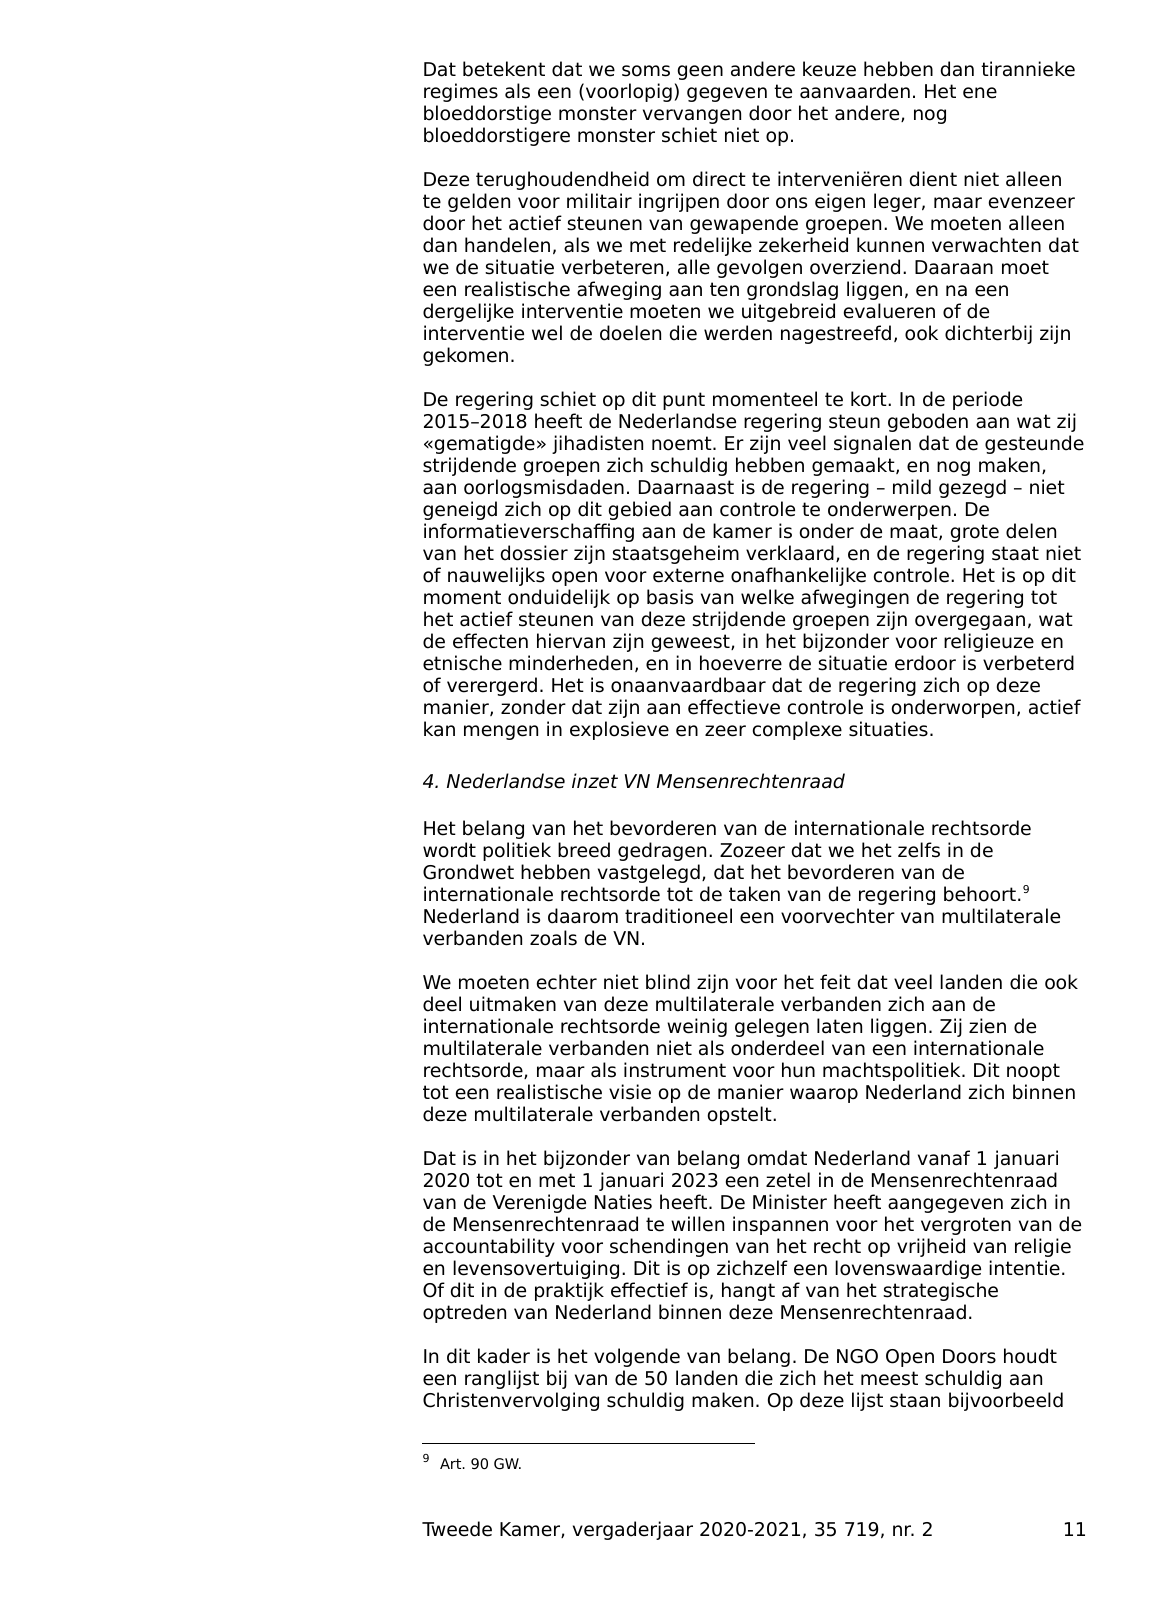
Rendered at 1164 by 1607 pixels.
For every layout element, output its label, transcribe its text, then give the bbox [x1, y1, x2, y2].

text Het belang van het bevorderen van de internationale rechtsorde wordt politiek breed gedragen. Zozeer dat we het zelfs in de Grondwet hebben vastgelegd, dat het bevorderen van de internationale rechtsorde tot de taken van de regering behoort. Nederland is daarom traditioneel een voorvechter van multilaterale verbanden zoals de VN. [422, 818, 1087, 950]
text In dit kader is het volgende van belang. De NGO Open Doors houdt een ranglijst bij van de 50 landen die zich het meest schuldig aan Christenvervolging schuldig maken. Op deze lijst staan bijvoorbeeld [422, 1346, 1087, 1412]
text We moeten echter niet blind zijn voor het feit dat veel landen die ook deel uitmaken van deze multilaterale verbanden zich aan de internationale rechtsorde weinig gelegen laten liggen. Zij zien de multilaterale verbanden niet als onderdeel van een internationale rechtsorde, maar als instrument voor hun machtspolitiek. Dit noopt tot een realistische visie op de manier waarop Nederland zich binnen deze multilaterale verbanden opstelt. [422, 972, 1087, 1126]
subtitle 4. Nederlandse inzet VN Mensenrechtenraad [422, 771, 1087, 793]
text De regering schiet op dit punt momenteel te kort. In de periode 2015–2018 heeft de Nederlandse regering steun geboden aan wat zij «gematigde» jihadisten noemt. Er zijn veel signalen dat de gesteunde strijdende groepen zich schuldig hebben gemaakt, en nog maken, aan oorlogsmisdaden. Daarnaast is de regering – mild gezegd – niet geneigd zich op dit gebied aan controle te onderwerpen. De informatieverschaffing aan de kamer is onder de maat, grote delen van het dossier zijn staatsgeheim verklaard, en de regering staat niet of nauwelijks open voor externe onafhankelijke controle. Het is op dit moment onduidelijk op basis van welke afwegingen de regering tot het actief steunen van deze strijdende groepen zijn overgegaan, wat de effecten hiervan zijn geweest, in het bijzonder voor religieuze en etnische minderheden, en in hoeverre de situatie erdoor is verbeterd of verergerd. Het is onaanvaardbaar dat de regering zich op deze manier, zonder dat zijn aan effectieve controle is onderworpen, actief kan mengen in explosieve en zeer complexe situaties. [422, 389, 1087, 741]
text Art. 90 GW. [422, 1452, 1087, 1474]
text Dat is in het bijzonder van belang omdat Nederland vanaf 1 januari 2020 tot en met 1 januari 2023 een zetel in de Mensenrechtenraad van de Verenigde Naties heeft. De Minister heeft aangegeven zich in de Mensenrechtenraad te willen inspannen voor het vergroten van de accountability voor schendingen van het recht op vrijheid van religie en levensovertuiging. Dit is op zichzelf een lovenswaardige intentie. Of dit in de praktijk effectief is, hangt af van het strategische optreden van Nederland binnen deze Mensenrechtenraad. [422, 1148, 1087, 1324]
text Dat betekent dat we soms geen andere keuze hebben dan tirannieke regimes als een (voorlopig) gegeven te aanvaarden. Het ene bloeddorstige monster vervangen door het andere, nog bloeddorstigere monster schiet niet op. [422, 59, 1087, 147]
text Deze terughoudendheid om direct te interveniëren dient niet alleen te gelden voor militair ingrijpen door ons eigen leger, maar evenzeer door het actief steunen van gewapende groepen. We moeten alleen dan handelen, als we met redelijke zekerheid kunnen verwachten dat we de situatie verbeteren, alle gevolgen overziend. Daaraan moet een realistische afweging aan ten grondslag liggen, en na een dergelijke interventie moeten we uitgebreid evalueren of de interventie wel de doelen die werden nagestreefd, ook dichterbij zijn gekomen. [422, 169, 1087, 367]
